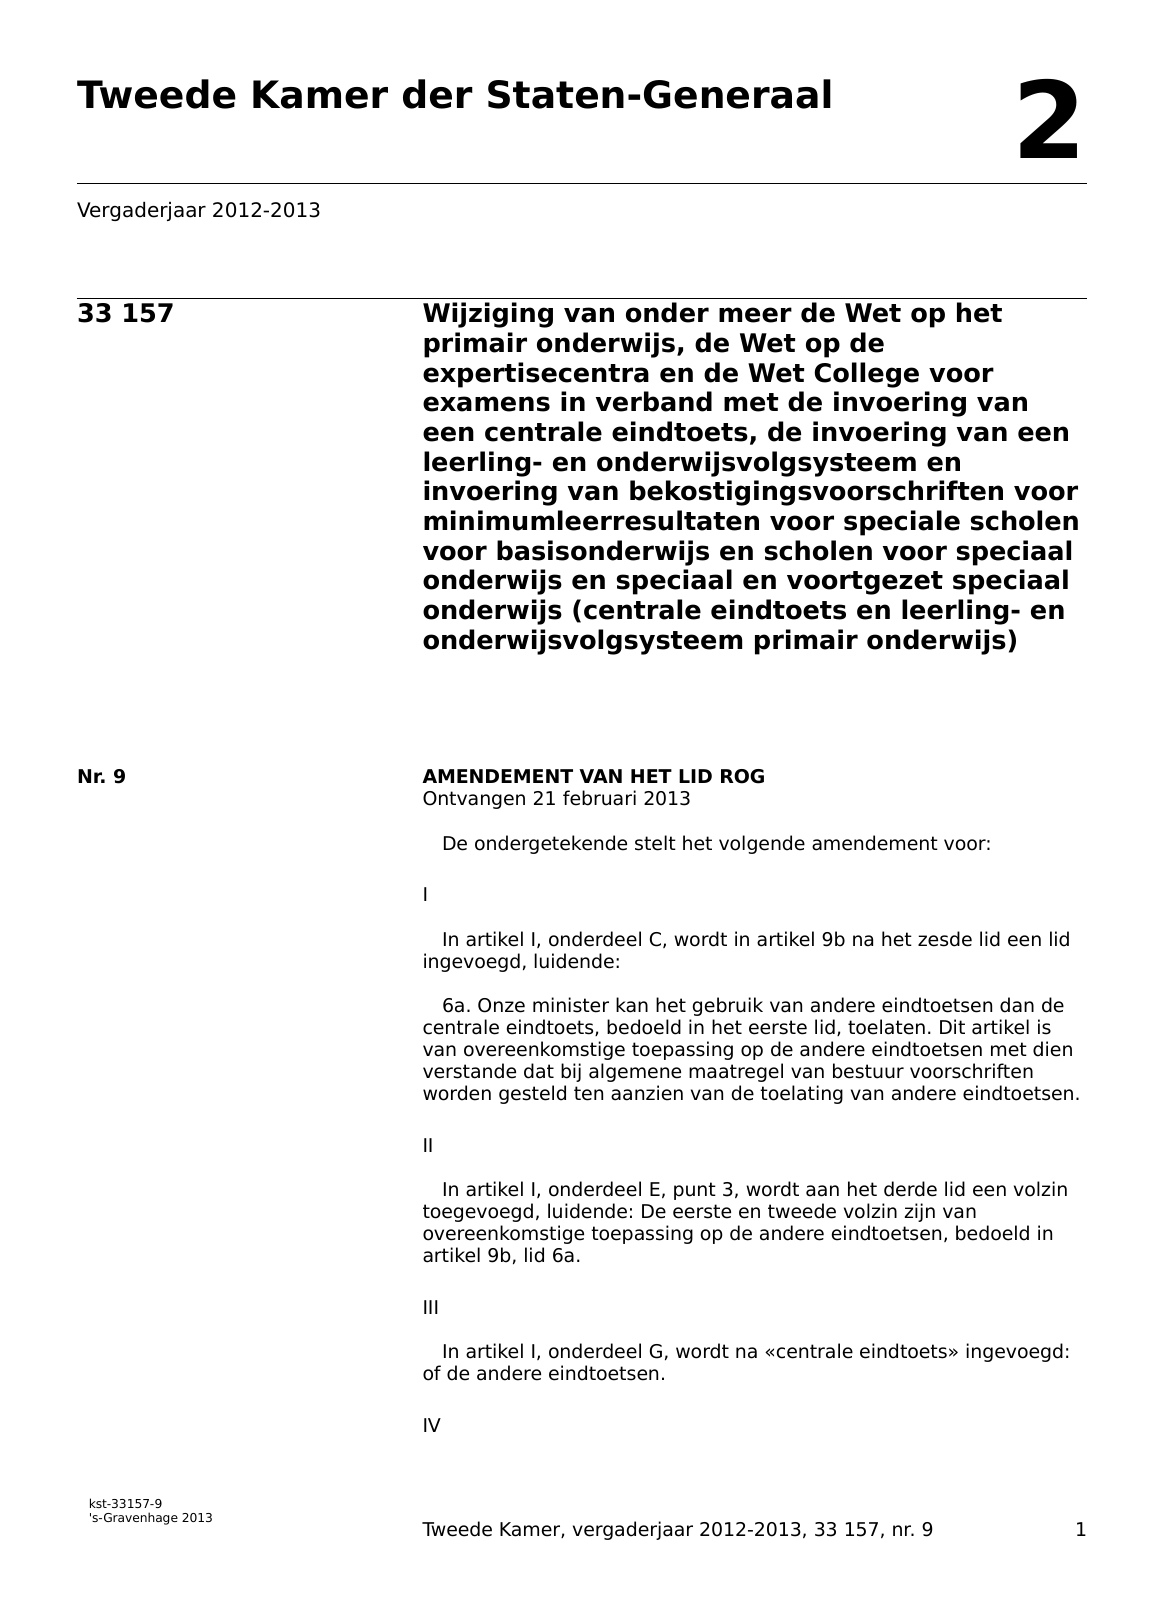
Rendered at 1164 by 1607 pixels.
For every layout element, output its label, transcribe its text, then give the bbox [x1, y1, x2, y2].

text Ontvangen 21 februari 2013 [422, 788, 1087, 810]
text In artikel I, onderdeel E, punt 3, wordt aan het derde lid een volzin toegevoegd, luidende: De eerste en tweede volzin zijn van overeenkomstige toepassing op de andere eindtoetsen, bedoeld in artikel 9b, lid 6a. [422, 1179, 1087, 1267]
table_cell Vergaderjaar 2012-2013 [77, 184, 1087, 298]
text kst-33157-9 [88, 1497, 323, 1511]
text De ondergetekende stelt het volgende amendement voor: [422, 832, 1087, 854]
subtitle 33 157 Wijziging van onder meer de Wet op het primair onderwijs, de Wet op de expertisecentra en de Wet College voor examens in verband met de invoering van een centrale eindtoets, de invoering van een leerling- en onderwijsvolgsysteem en invoering van bekostigingsvoorschriften voor minimumleerresultaten voor speciale scholen voor basisonderwijs en scholen voor speciaal onderwijs en speciaal en voortgezet speciaal onderwijs (centrale eindtoets en leerling- en onderwijsvolgsysteem primair onderwijs) [77, 299, 1087, 655]
subtitle IV [422, 1415, 1087, 1437]
subtitle III [422, 1297, 1087, 1319]
text In artikel I, onderdeel G, wordt na «centrale eindtoets» ingevoegd: of de andere eindtoetsen. [422, 1341, 1087, 1385]
subtitle Nr. 9 AMENDEMENT VAN HET LID ROG [77, 766, 1087, 788]
text 's-Gravenhage 2013 [88, 1511, 323, 1525]
subtitle I [422, 884, 1087, 906]
text 6a. Onze minister kan het gebruik van andere eindtoetsen dan de centrale eindtoets, bedoeld in het eerste lid, toelaten. Dit artikel is van overeenkomstige toepassing op de andere eindtoetsen met dien verstande dat bij algemene maatregel van bestuur voorschriften worden gesteld ten aanzien van de toelating van andere eindtoetsen. [422, 995, 1087, 1104]
table_header Tweede Kamer der Staten-Generaal [77, 59, 886, 183]
table_header 2 [886, 59, 1087, 183]
text In artikel I, onderdeel C, wordt in artikel 9b na het zesde lid een lid ingevoegd, luidende: [422, 928, 1087, 972]
subtitle II [422, 1134, 1087, 1157]
